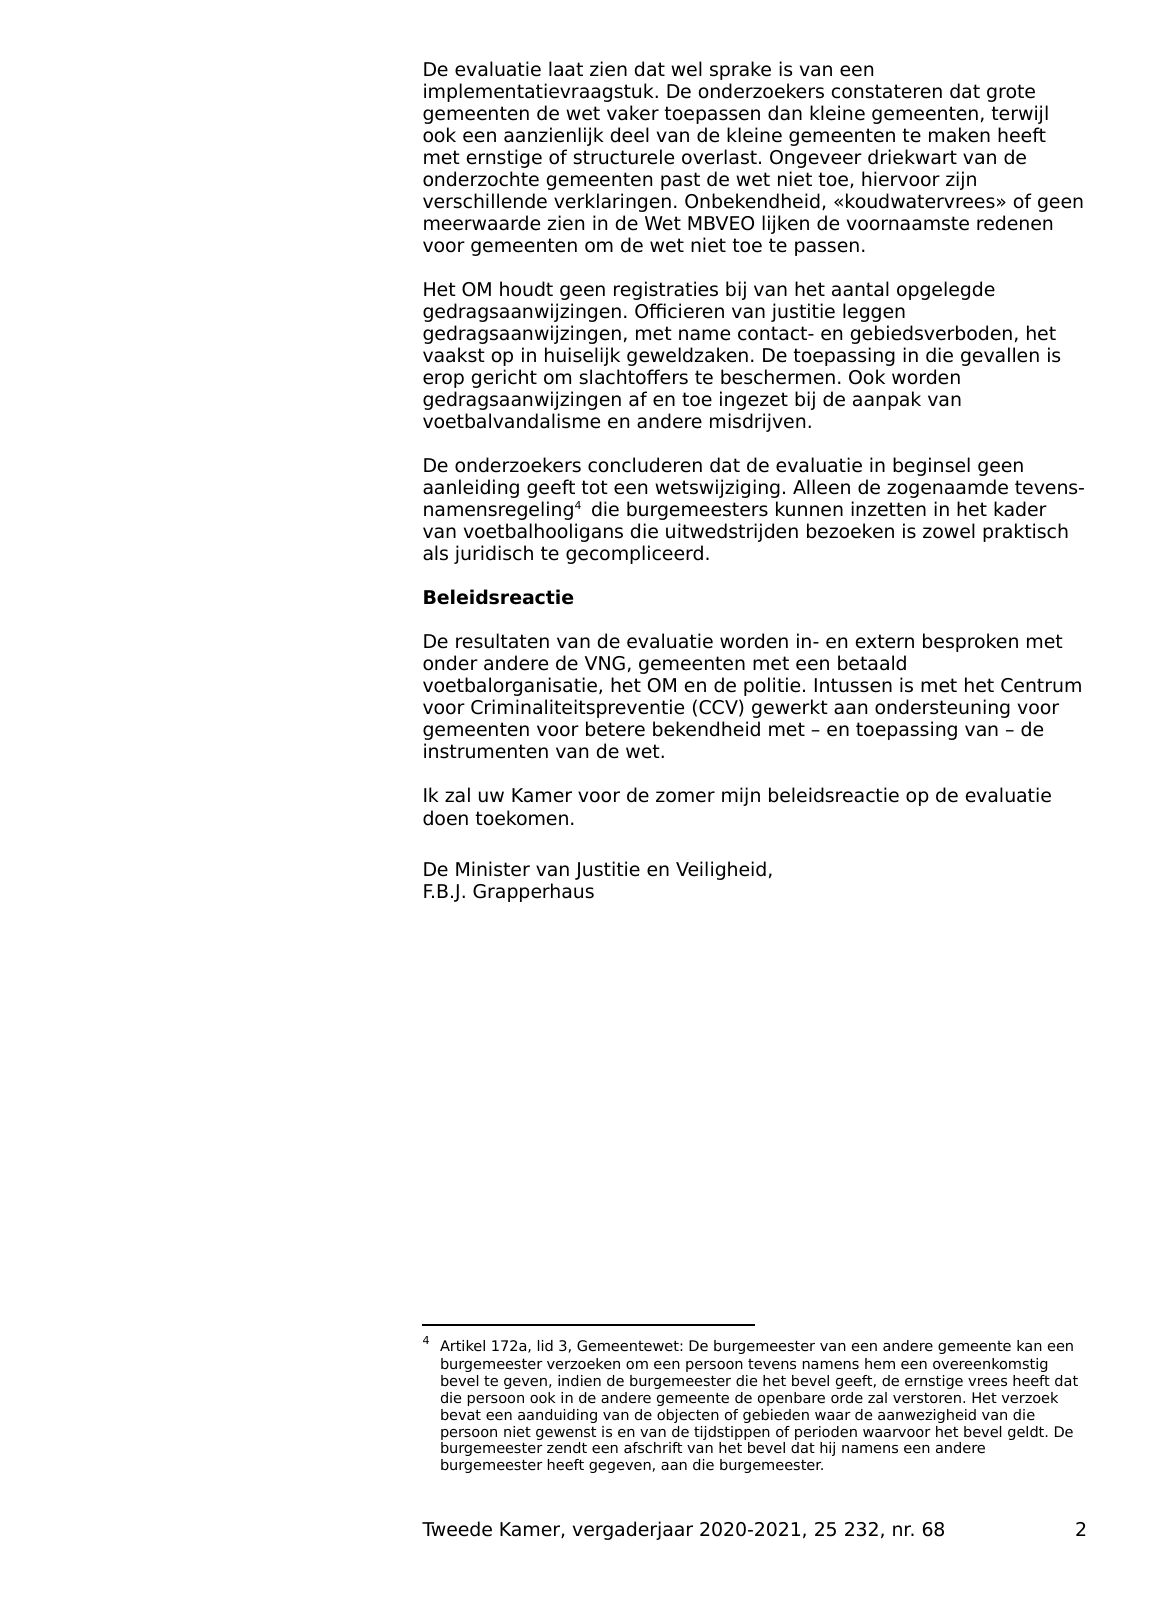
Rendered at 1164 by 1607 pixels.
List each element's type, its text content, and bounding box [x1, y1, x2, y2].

text Artikel 172a, lid 3, Gemeentewet: De burgemeester van een andere gemeente kan een burgemeester verzoeken om een persoon tevens namens hem een overeenkomstig bevel te geven, indien de burgemeester die het bevel geeft, de ernstige vrees heeft dat die persoon ook in de andere gemeente de openbare orde zal verstoren. Het verzoek bevat een aanduiding van de objecten of gebieden waar de aanwezigheid van die persoon niet gewenst is en van de tijdstippen of perioden waarvoor het bevel geldt. De burgemeester zendt een afschrift van het bevel dat hij namens een andere burgemeester heeft gegeven, aan die burgemeester. [422, 1334, 1087, 1474]
subtitle Beleidsreactie [422, 587, 1087, 609]
text Het OM houdt geen registraties bij van het aantal opgelegde gedragsaanwijzingen. Officieren van justitie leggen gedragsaanwijzingen, met name contact- en gebiedsverboden, het vaakst op in huiselijk geweldzaken. De toepassing in die gevallen is erop gericht om slachtoffers te beschermen. Ook worden gedragsaanwijzingen af en toe ingezet bij de aanpak van voetbalvandalisme en andere misdrijven. [422, 279, 1087, 433]
text Ik zal uw Kamer voor de zomer mijn beleidsreactie op de evaluatie doen toekomen. [422, 785, 1087, 829]
text De evaluatie laat zien dat wel sprake is van een implementatievraagstuk. De onderzoekers constateren dat grote gemeenten de wet vaker toepassen dan kleine gemeenten, terwijl ook een aanzienlijk deel van de kleine gemeenten te maken heeft met ernstige of structurele overlast. Ongeveer driekwart van de onderzochte gemeenten past de wet niet toe, hiervoor zijn verschillende verklaringen. Onbekendheid, «koudwatervrees» of geen meerwaarde zien in de Wet MBVEO lijken de voornaamste redenen voor gemeenten om de wet niet toe te passen. [422, 59, 1087, 257]
text De onderzoekers concluderen dat de evaluatie in beginsel geen aanleiding geeft tot een wetswijziging. Alleen de zogenaamde tevens-namensregeling die burgemeesters kunnen inzetten in het kader van voetbalhooligans die uitwedstrijden bezoeken is zowel praktisch als juridisch te gecompliceerd. [422, 455, 1087, 565]
text De Minister van Justitie en Veiligheid, F.B.J. Grapperhaus [422, 859, 1087, 903]
text De resultaten van de evaluatie worden in- en extern besproken met onder andere de VNG, gemeenten met een betaald voetbalorganisatie, het OM en de politie. Intussen is met het Centrum voor Criminaliteitspreventie (CCV) gewerkt aan ondersteuning voor gemeenten voor betere bekendheid met – en toepassing van – de instrumenten van de wet. [422, 631, 1087, 763]
